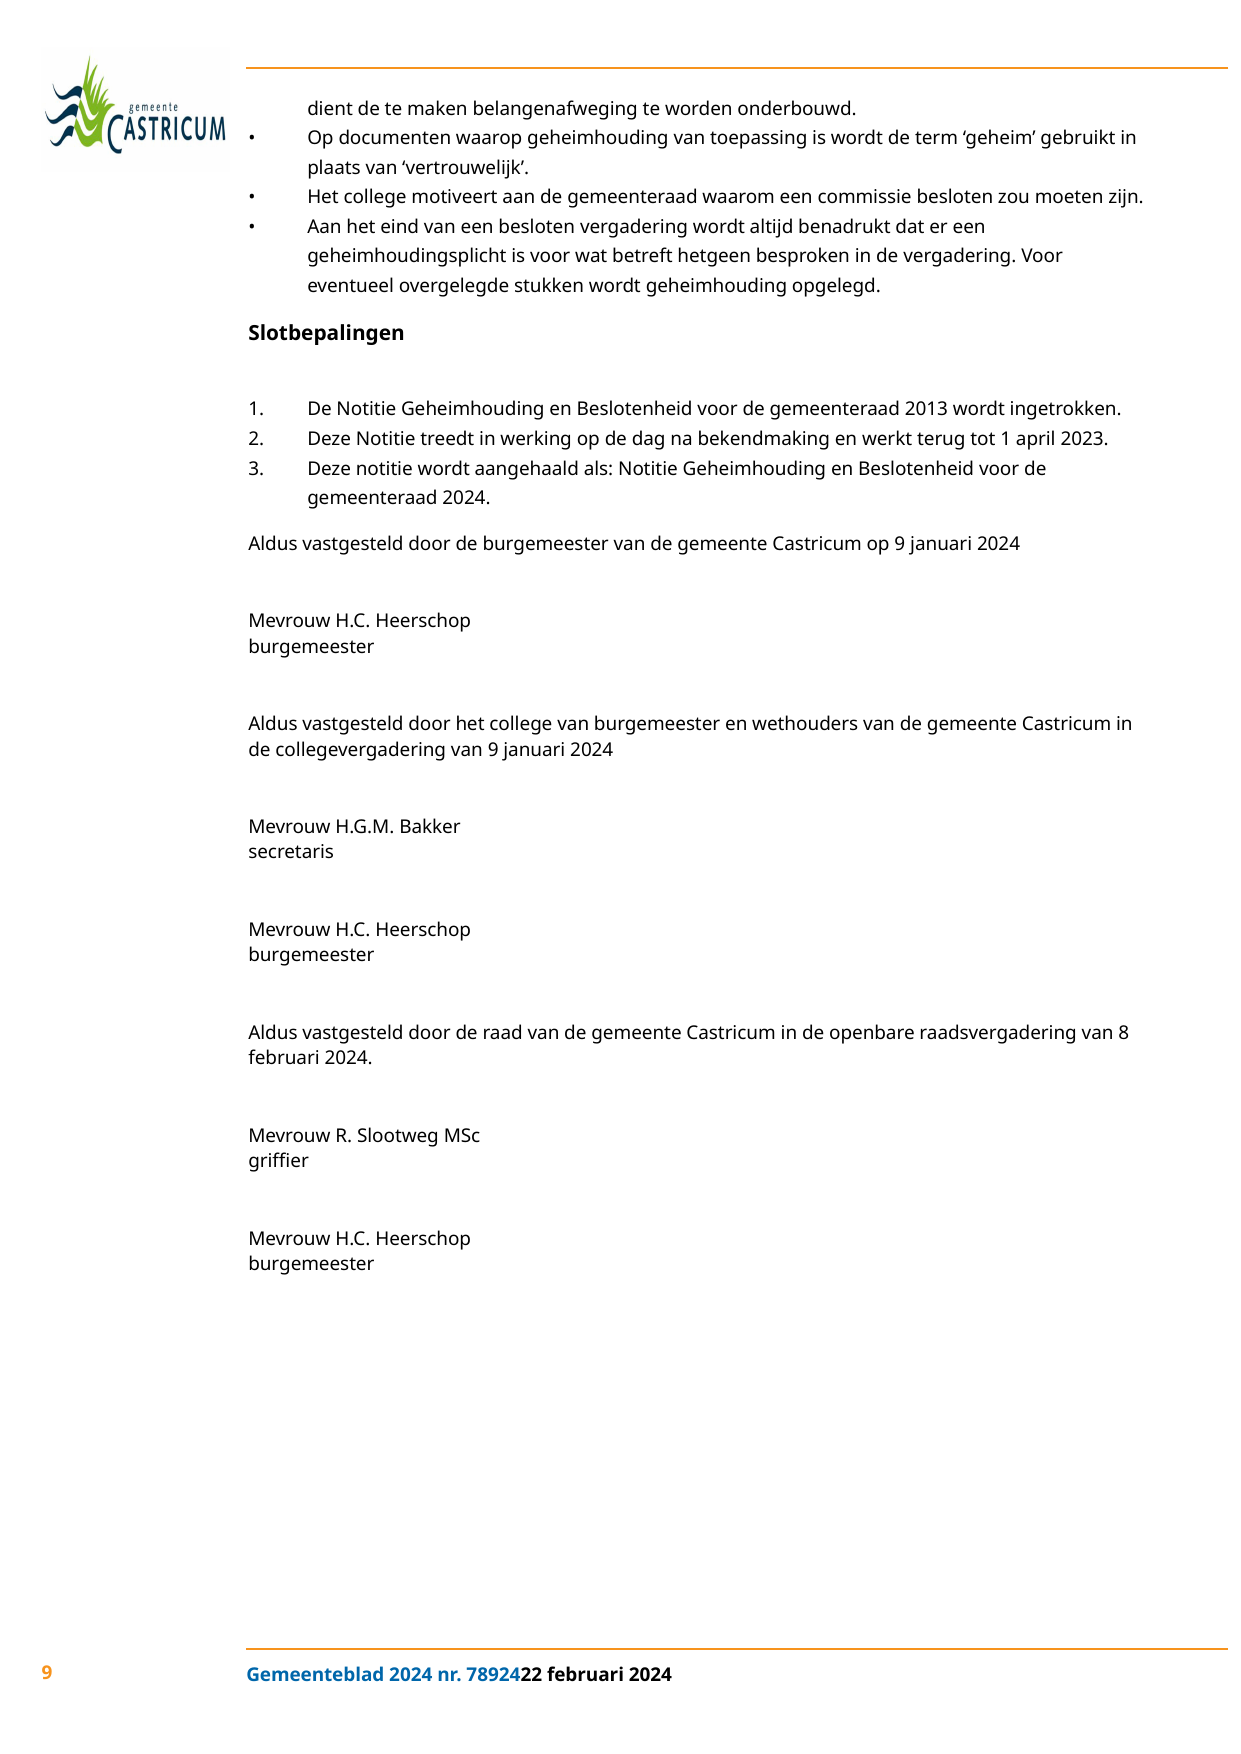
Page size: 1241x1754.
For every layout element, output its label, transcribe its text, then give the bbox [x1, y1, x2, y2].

text secretaris [248, 839, 1152, 864]
text burgemeester [248, 633, 1152, 659]
text Mevrouw H.G.M. Bakker [248, 813, 1152, 839]
text Mevrouw H.C. Heerschop [248, 607, 1152, 633]
list Het college motiveert aan de gemeenteraad waarom een commissie besloten zou moeten zijn. [248, 183, 1152, 209]
text Slotbepalingen [248, 318, 1152, 346]
list Op documenten waarop geheimhouding van toepassing is wordt de term ‘geheim’ gebruikt in plaats van ‘vertrouwelijk’. [248, 124, 1152, 180]
text burgemeester [248, 942, 1152, 967]
list Deze notitie wordt aangehaald als: Notitie Geheimhouding en Beslotenheid voor de gemeenteraad 2024. [248, 455, 1152, 510]
text Aldus vastgesteld door de burgemeester van de gemeente Castricum op 9 januari 2024 [248, 530, 1152, 556]
text griffier [248, 1147, 1152, 1173]
text Mevrouw R. Slootweg MSc [248, 1122, 1152, 1147]
list De Notitie Geheimhouding en Beslotenheid voor de gemeenteraad 2013 wordt ingetrokken. [248, 396, 1152, 421]
text Mevrouw H.C. Heerschop [248, 1225, 1152, 1250]
list Aan het eind van een besloten vergadering wordt altijd benadrukt dat er een geheimhoudingsplicht is voor wat betreft hetgeen besproken in de vergadering. Voor eventueel overgelegde stukken wordt geheimhouding opgelegd. [248, 213, 1152, 298]
text burgemeester [248, 1250, 1152, 1276]
list Deze Notitie treedt in werking op de dag na bekendmaking en werkt terug tot 1 april 2023. [248, 425, 1152, 451]
picture [41, 47, 231, 172]
text Mevrouw H.C. Heerschop [248, 916, 1152, 942]
list dient de te maken belangenafweging te worden onderbouwd. [248, 95, 1152, 121]
text Aldus vastgesteld door de raad van de gemeente Castricum in de openbare raadsvergadering van 8 februari 2024. [248, 1019, 1152, 1070]
text Aldus vastgesteld door het college van burgemeester en wethouders van de gemeente Castricum in de collegevergadering van 9 januari 2024 [248, 710, 1152, 762]
